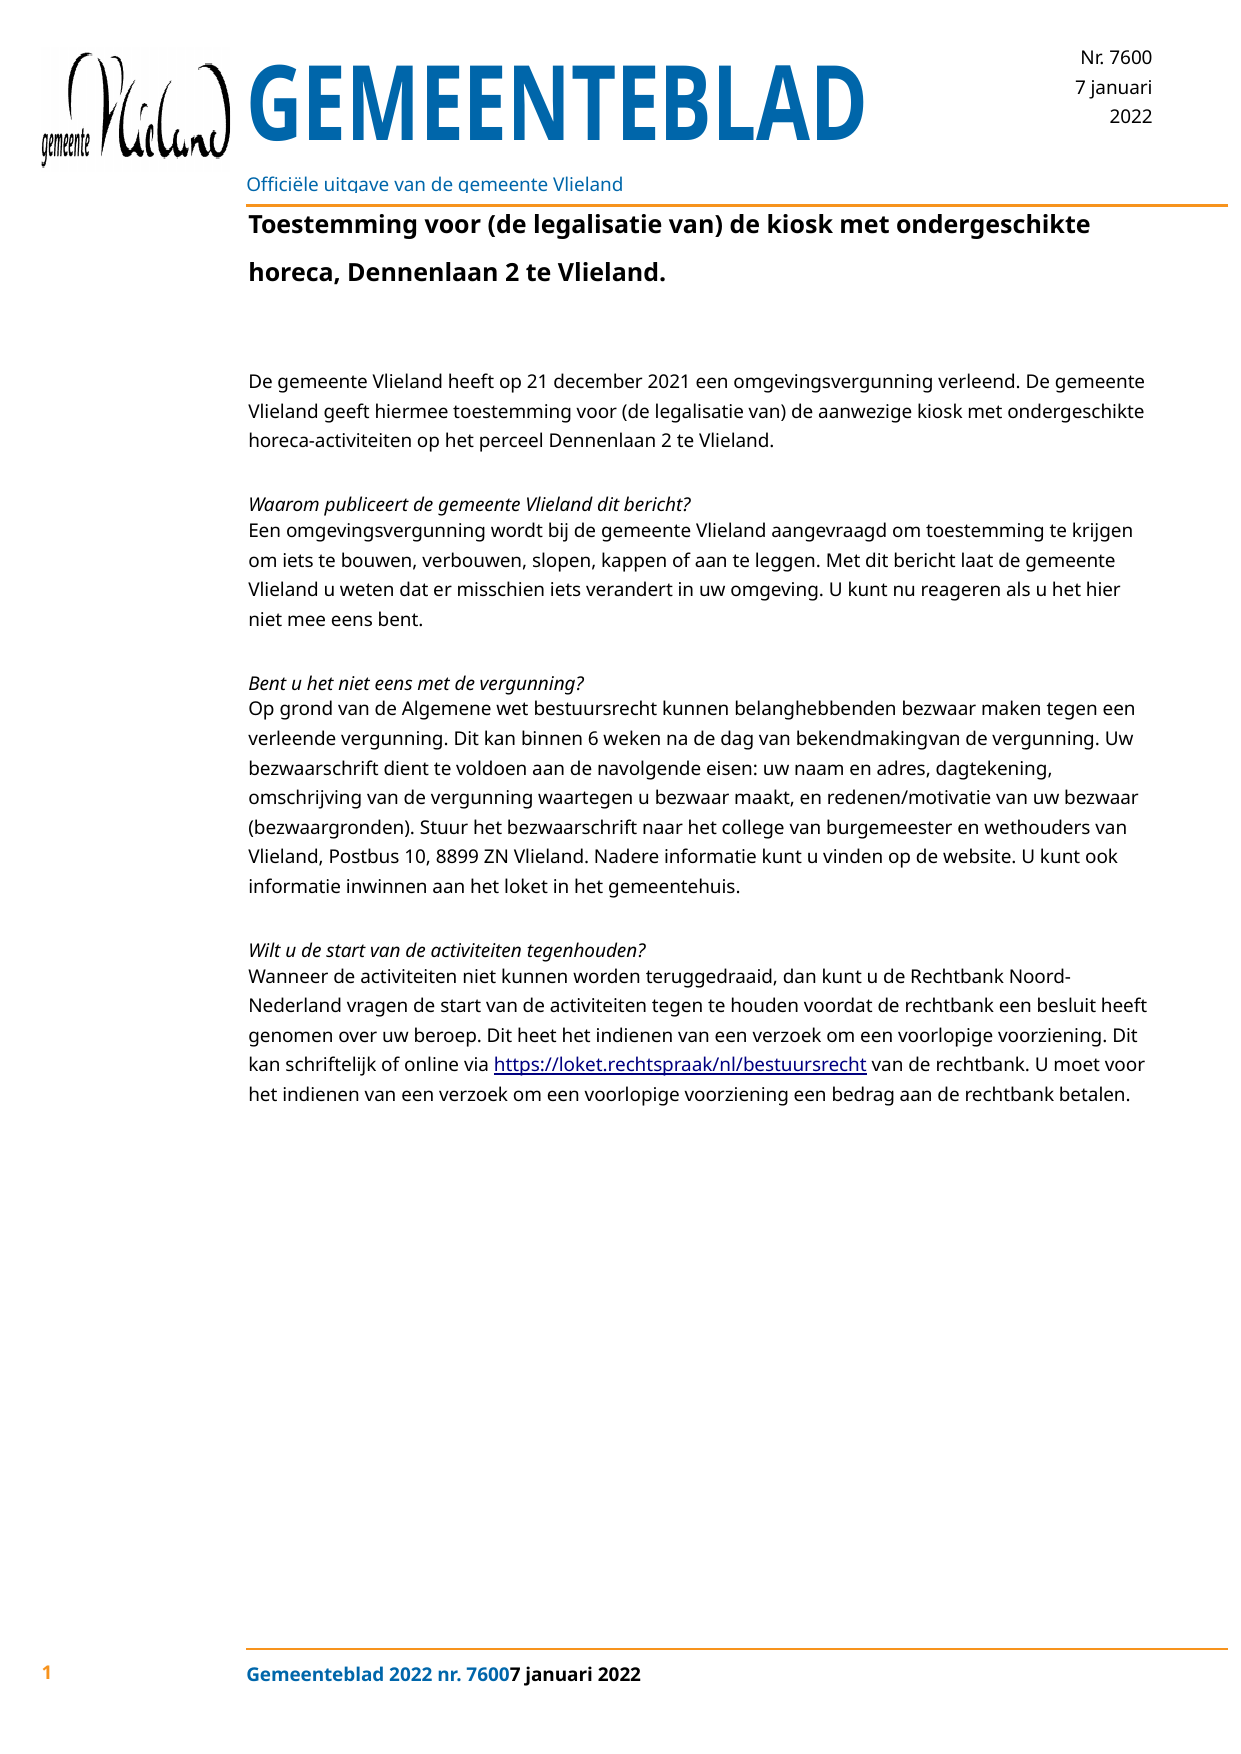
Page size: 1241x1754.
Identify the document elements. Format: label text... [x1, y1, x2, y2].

text Toestemming voor (de legalisatie van) de kiosk met ondergeschikte horeca, Dennenlaan 2 te Vlieland. [248, 207, 1152, 288]
picture [41, 47, 231, 172]
text Op grond van de Algemene wet bestuursrecht kunnen belanghebbenden bezwaar maken tegen een verleende vergunning. Dit kan binnen 6 weken na de dag van bekendmakingvan de vergunning. Uw bezwaarschrift dient te voldoen aan de navolgende eisen: uw naam en adres, dagtekening, omschrijving van de vergunning waartegen u bezwaar maakt, en redenen/motivatie van uw bezwaar (bezwaargronden). Stuur het bezwaarschrift naar het college van burgemeester en wethouders van Vlieland, Postbus 10, 8899 ZN Vlieland. Nadere informatie kunt u vinden op de website. U kunt ook informatie inwinnen aan het loket in het gemeentehuis. [248, 696, 1152, 899]
text De gemeente Vlieland heeft op 21 december 2021 een omgevingsvergunning verleend. De gemeente Vlieland geeft hiermee toestemming voor (de legalisatie van) de aanwezige kiosk met ondergeschikte horeca-activiteiten op het perceel Dennenlaan 2 te Vlieland. [248, 368, 1152, 453]
text Bent u het niet eens met de vergunning? [248, 670, 1152, 696]
text Waarom publiceert de gemeente Vlieland dit bericht? [248, 491, 1152, 517]
text Wilt u de start van de activiteiten tegenhouden? [248, 937, 1152, 963]
text Wanneer de activiteiten niet kunnen worden teruggedraaid, dan kunt u de Rechtbank Noord-Nederland vragen de start van de activiteiten tegen te houden voordat de rechtbank een besluit heeft genomen over uw beroep. Dit heet het indienen van een verzoek om een voorlopige voorziening. Dit kan schriftelijk of online via https://loket.rechtspraak/nl/bestuursrecht van de rechtbank. U moet voor het indienen van een verzoek om een voorlopige voorziening een bedrag aan de rechtbank betalen. [248, 963, 1152, 1107]
text Een omgevingsvergunning wordt bij de gemeente Vlieland aangevraagd om toestemming te krijgen om iets te bouwen, verbouwen, slopen, kappen of aan te leggen. Met dit bericht laat de gemeente Vlieland u weten dat er misschien iets verandert in uw omgeving. U kunt nu reageren als u het hier niet mee eens bent. [248, 517, 1152, 632]
